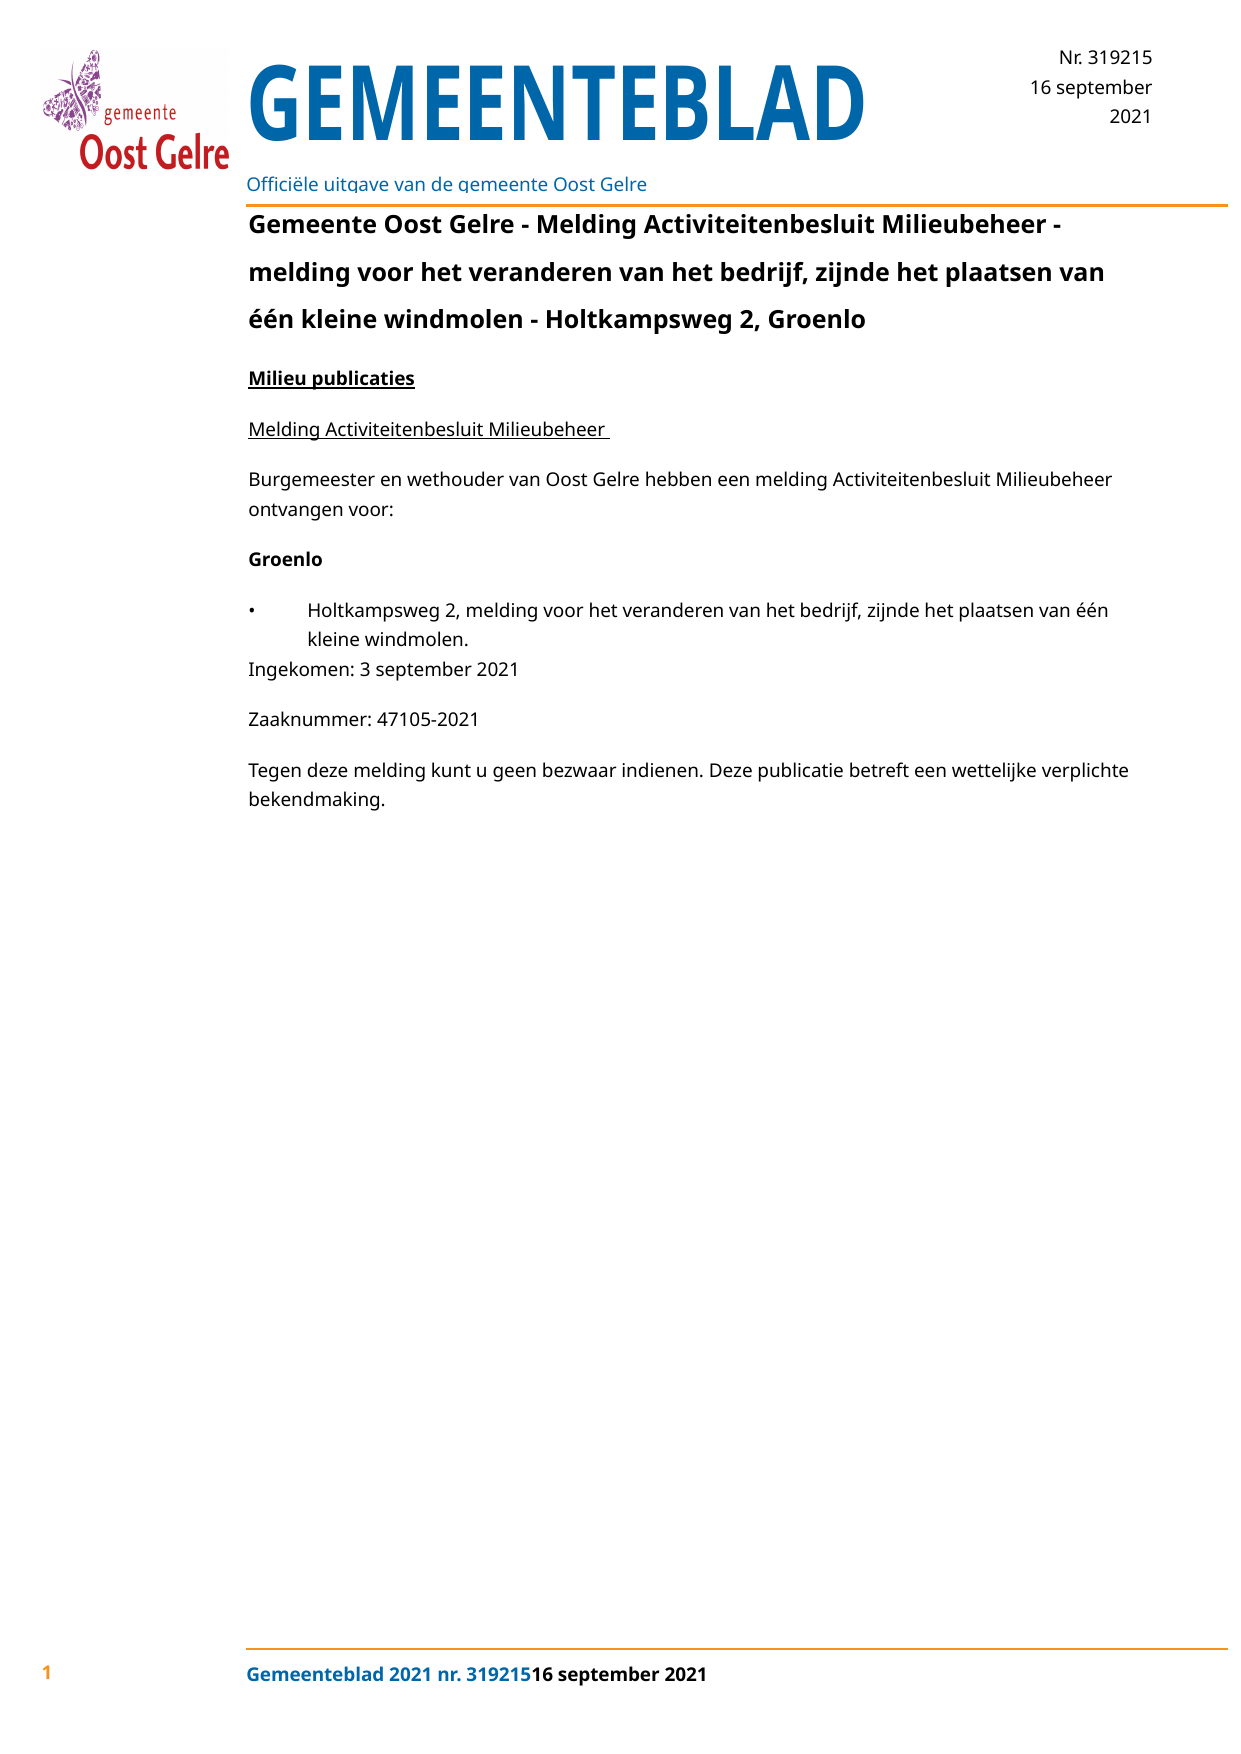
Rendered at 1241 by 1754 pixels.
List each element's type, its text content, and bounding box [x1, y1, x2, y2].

text Ingekomen: 3 september 2021 [248, 656, 1152, 682]
text Zaaknummer: 47105-2021 [248, 706, 1152, 732]
picture [41, 47, 231, 172]
text Groenlo [248, 546, 1152, 572]
text Tegen deze melding kunt u geen bezwaar indienen. Deze publicatie betreft een wettelijke verplichte bekendmaking. [248, 757, 1152, 812]
text Milieu publicaties [248, 366, 1152, 391]
list Holtkampsweg 2, melding voor het veranderen van het bedrijf, zijnde het plaatsen van één kleine windmolen. [248, 597, 1152, 652]
text Gemeente Oost Gelre - Melding Activiteitenbesluit Milieubeheer - melding voor het veranderen van het bedrijf, zijnde het plaatsen van één kleine windmolen - Holtkampsweg 2, Groenlo [248, 207, 1152, 336]
text Melding Activiteitenbesluit Milieubeheer [248, 416, 1152, 442]
text Burgemeester en wethouder van Oost Gelre hebben een melding Activiteitenbesluit Milieubeheer ontvangen voor: [248, 466, 1152, 522]
